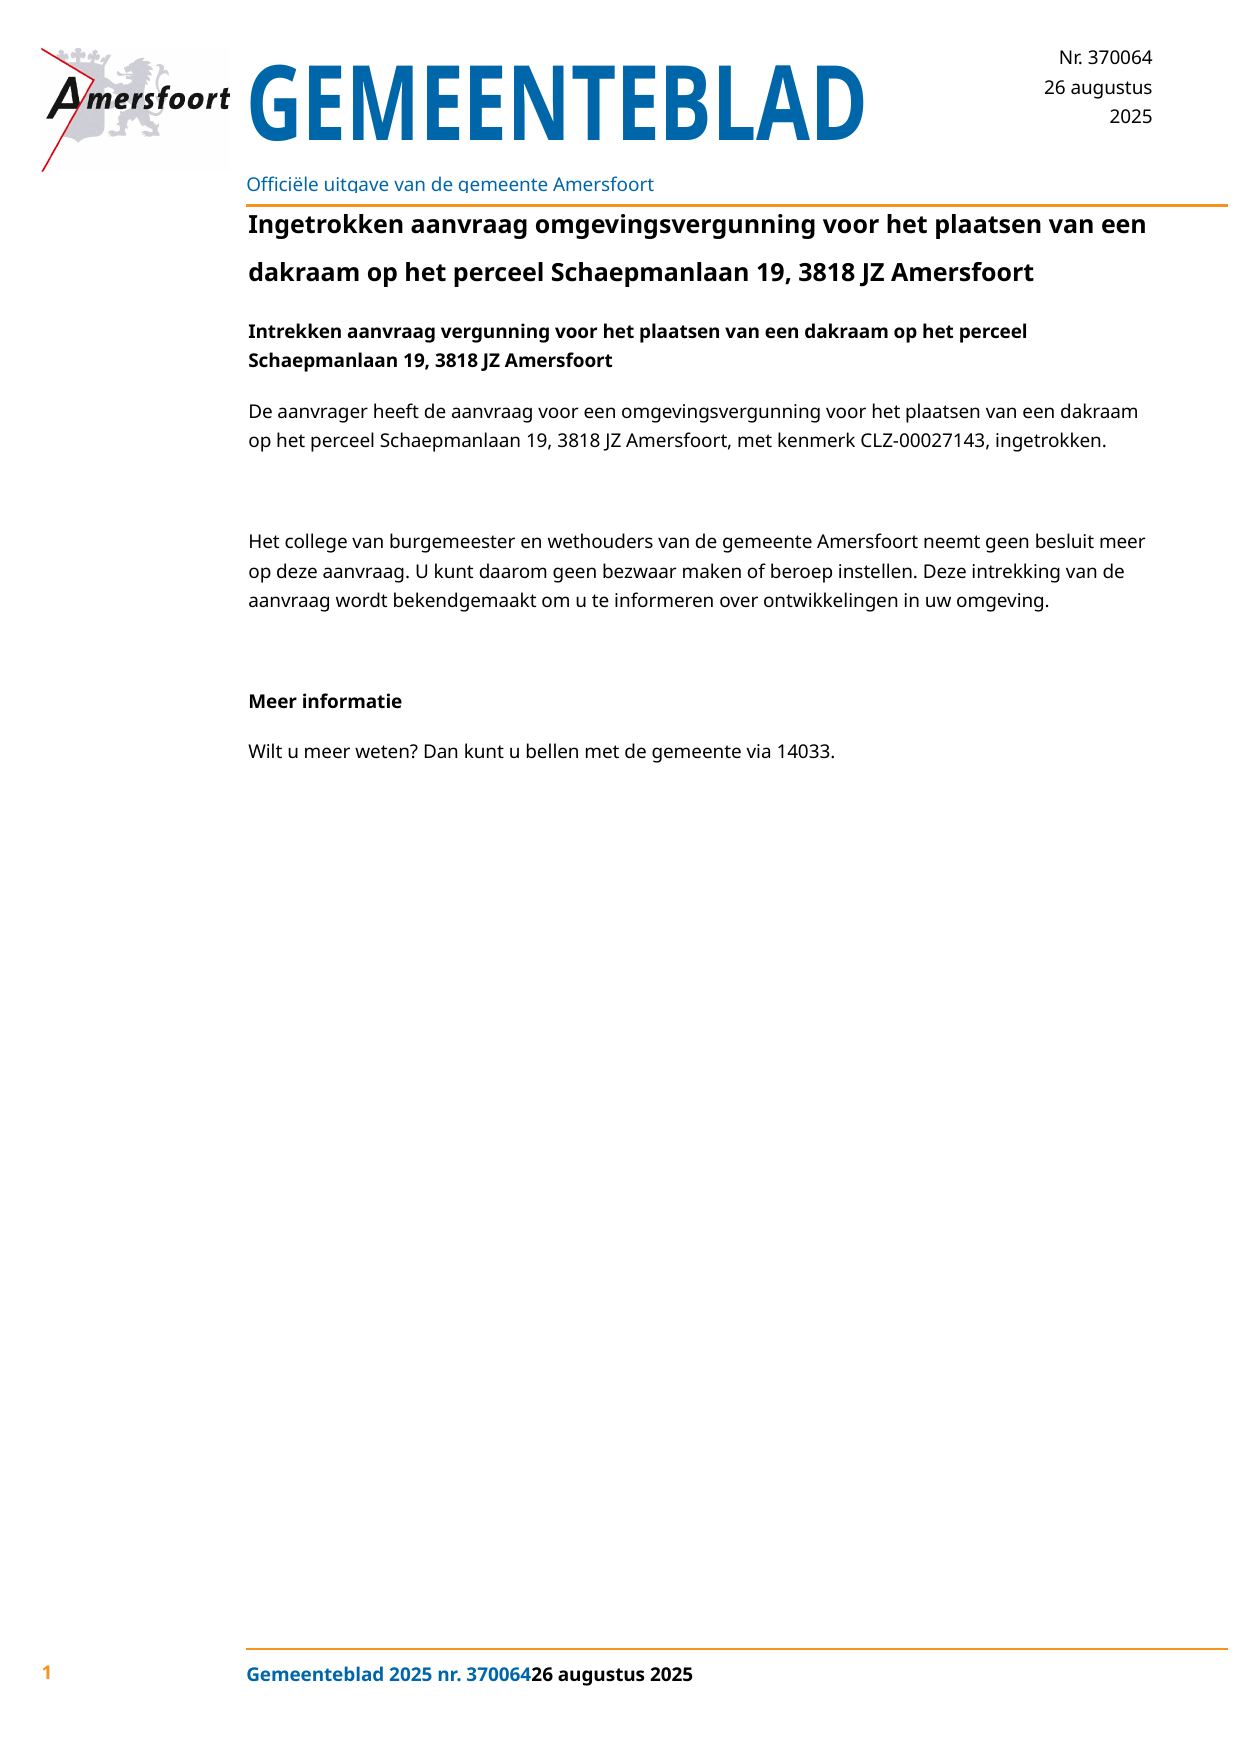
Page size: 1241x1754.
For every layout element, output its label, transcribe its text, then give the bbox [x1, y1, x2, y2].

text Meer informatie [248, 688, 1152, 714]
picture [41, 47, 231, 172]
text Het college van burgemeester en wethouders van de gemeente Amersfoort neemt geen besluit meer op deze aanvraag. U kunt daarom geen bezwaar maken of beroep instellen. Deze intrekking van de aanvraag wordt bekendgemaakt om u te informeren over ontwikkelingen in uw omgeving. [248, 528, 1152, 613]
text De aanvrager heeft de aanvraag voor een omgevingsvergunning voor het plaatsen van een dakraam op het perceel Schaepmanlaan 19, 3818 JZ Amersfoort, met kenmerk CLZ-00027143, ingetrokken. [248, 398, 1152, 453]
text Wilt u meer weten? Dan kunt u bellen met de gemeente via 14033. [248, 739, 1152, 764]
text Ingetrokken aanvraag omgevingsvergunning voor het plaatsen van een dakraam op het perceel Schaepmanlaan 19, 3818 JZ Amersfoort [248, 207, 1152, 288]
text Intrekken aanvraag vergunning voor het plaatsen van een dakraam op het perceel Schaepmanlaan 19, 3818 JZ Amersfoort [248, 318, 1152, 373]
